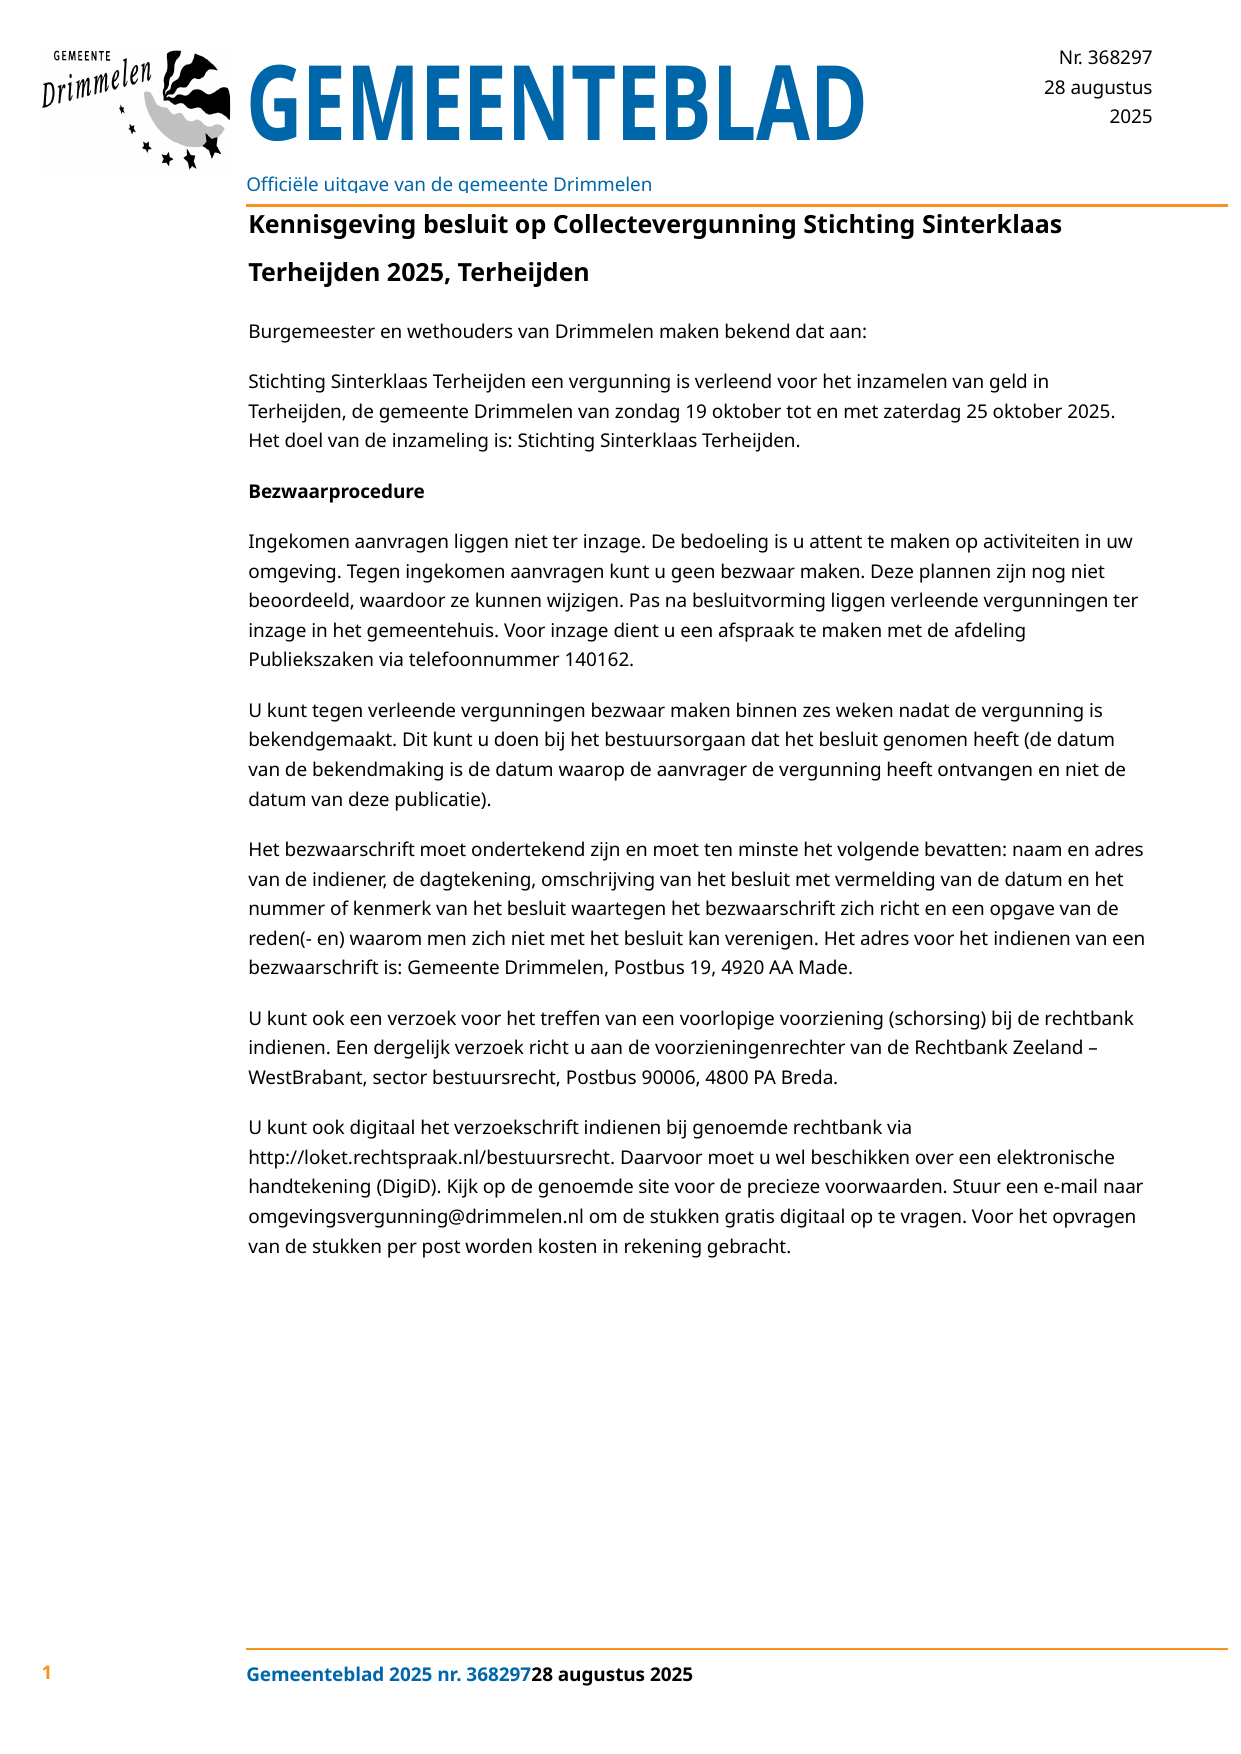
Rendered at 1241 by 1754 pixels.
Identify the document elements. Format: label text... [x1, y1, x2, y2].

text U kunt tegen verleende vergunningen bezwaar maken binnen zes weken nadat de vergunning is bekendgemaakt. Dit kunt u doen bij het bestuursorgaan dat het besluit genomen heeft (de datum van de bekendmaking is de datum waarop de aanvrager de vergunning heeft ontvangen en niet de datum van deze publicatie). [248, 697, 1152, 812]
text U kunt ook digitaal het verzoekschrift indienen bij genoemde rechtbank via http://loket.rechtspraak.nl/bestuursrecht. Daarvoor moet u wel beschikken over een elektronische handtekening (DigiD). Kijk op de genoemde site voor de precieze voorwaarden. Stuur een e-mail naar omgevingsvergunning@drimmelen.nl om de stukken gratis digitaal op te vragen. Voor het opvragen van de stukken per post worden kosten in rekening gebracht. [248, 1114, 1152, 1259]
text Burgemeester en wethouders van Drimmelen maken bekend dat aan: [248, 318, 1152, 344]
text U kunt ook een verzoek voor het treffen van een voorlopige voorziening (schorsing) bij de rechtbank indienen. Een dergelijk verzoek richt u aan de voorzieningenrechter van de Rechtbank Zeeland – WestBrabant, sector bestuursrecht, Postbus 90006, 4800 PA Breda. [248, 1005, 1152, 1090]
text Het bezwaarschrift moet ondertekend zijn en moet ten minste het volgende bevatten: naam en adres van de indiener, de dagtekening, omschrijving van het besluit met vermelding van de datum en het nummer of kenmerk van het besluit waartegen het bezwaarschrift zich richt en een opgave van de reden(- en) waarom men zich niet met het besluit kan verenigen. Het adres voor het indienen van een bezwaarschrift is: Gemeente Drimmelen, Postbus 19, 4920 AA Made. [248, 836, 1152, 980]
text Ingekomen aanvragen liggen niet ter inzage. De bedoeling is u attent te maken op activiteiten in uw omgeving. Tegen ingekomen aanvragen kunt u geen bezwaar maken. Deze plannen zijn nog niet beoordeeld, waardoor ze kunnen wijzigen. Pas na besluitvorming liggen verleende vergunningen ter inzage in het gemeentehuis. Voor inzage dient u een afspraak te maken met de afdeling Publiekszaken via telefoonnummer 140162. [248, 528, 1152, 672]
text Bezwaarprocedure [248, 478, 1152, 504]
text Kennisgeving besluit op Collectevergunning Stichting Sinterklaas Terheijden 2025, Terheijden [248, 207, 1152, 288]
picture [41, 47, 231, 172]
text Stichting Sinterklaas Terheijden een vergunning is verleend voor het inzamelen van geld in Terheijden, de gemeente Drimmelen van zondag 19 oktober tot en met zaterdag 25 oktober 2025. Het doel van de inzameling is: Stichting Sinterklaas Terheijden. [248, 368, 1152, 453]
